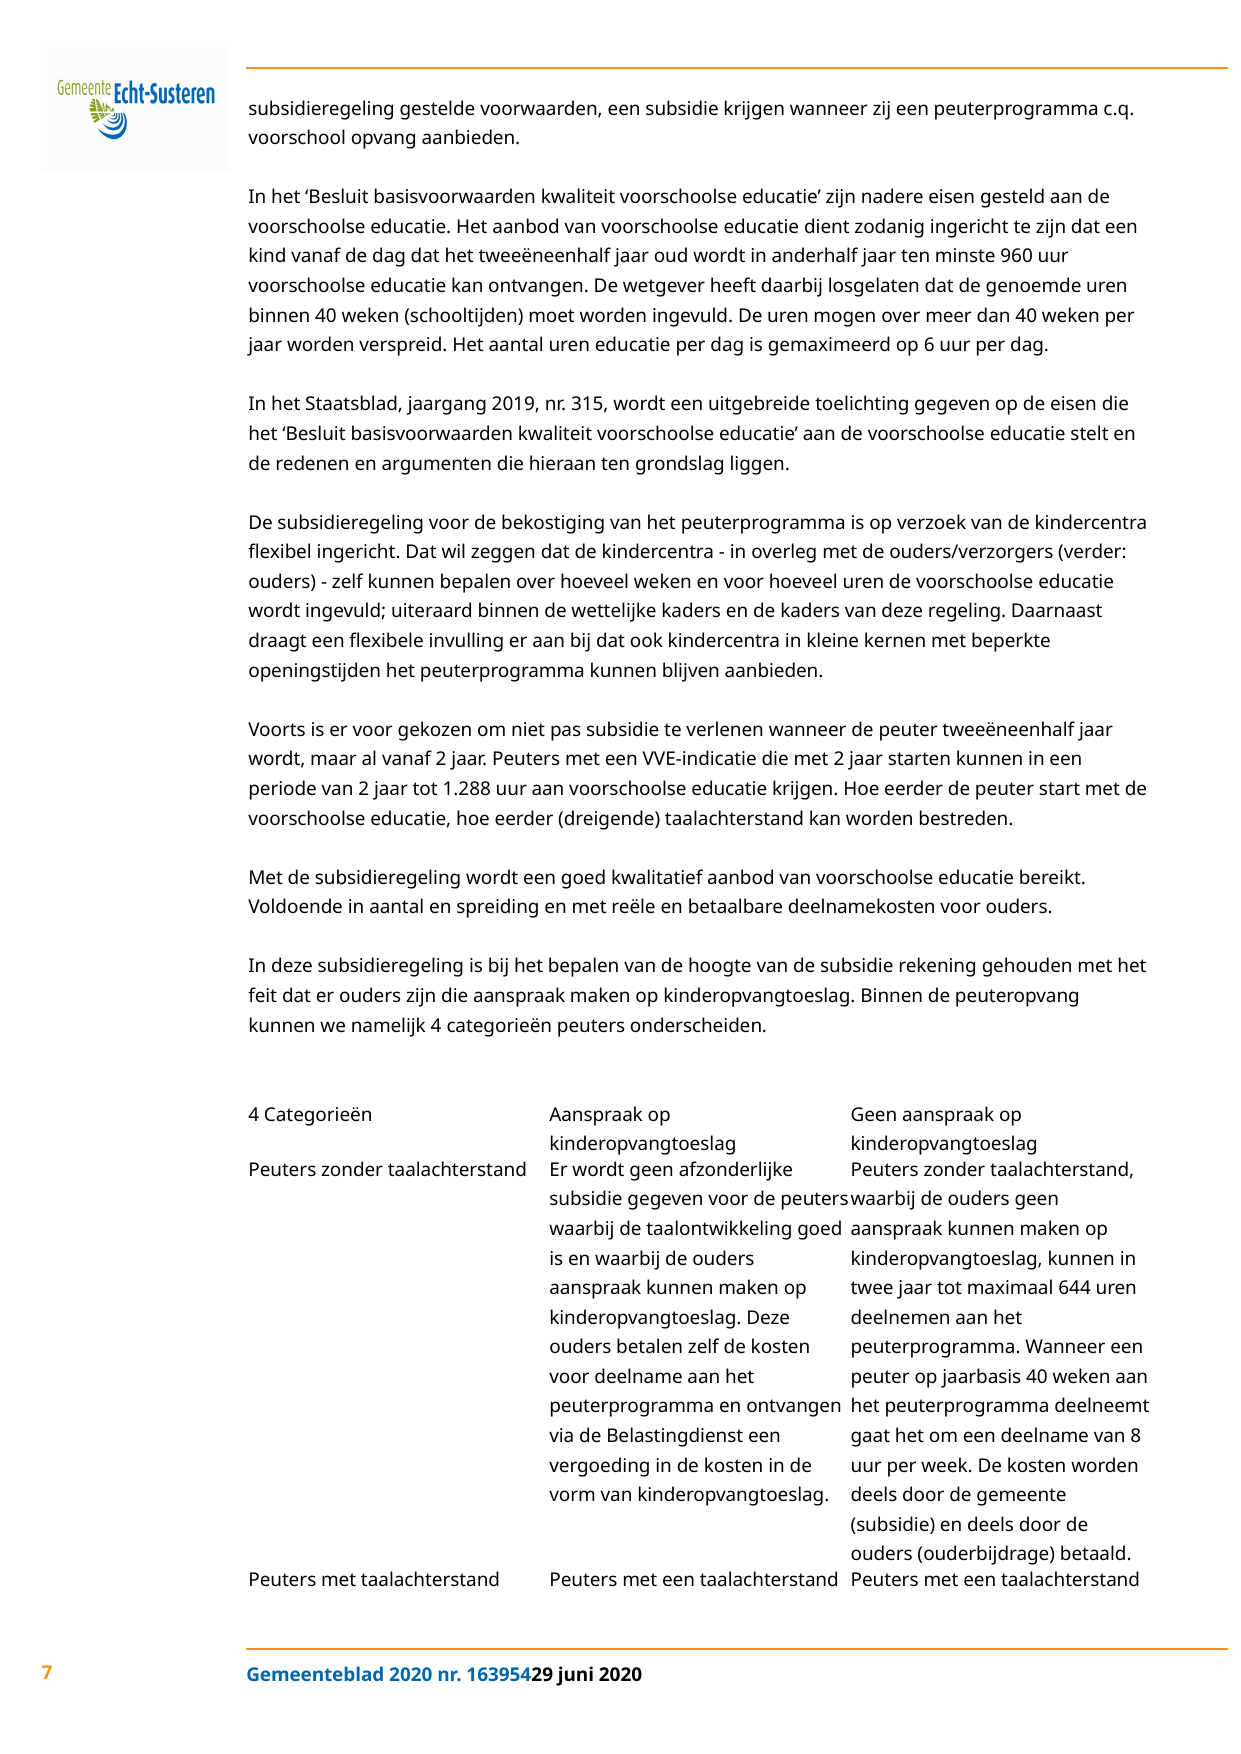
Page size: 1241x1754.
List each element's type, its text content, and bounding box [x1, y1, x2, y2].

table_header 4 Categorieën [248, 1101, 549, 1156]
table_header Aanspraak op kinderopvangtoeslag [549, 1101, 850, 1156]
table_cell Peuters met een taalachterstand [549, 1566, 850, 1592]
picture [41, 47, 231, 172]
text In deze subsidieregeling is bij het bepalen van de hoogte van de subsidie rekening gehouden met het feit dat er ouders zijn die aanspraak maken op kinderopvangtoeslag. Binnen de peuteropvang kunnen we namelijk 4 categorieën peuters onderscheiden. [248, 953, 1152, 1038]
text subsidieregeling gestelde voorwaarden, een subsidie krijgen wanneer zij een peuterprogramma c.q. voorschool opvang aanbieden. [248, 95, 1152, 150]
table_header Geen aanspraak op kinderopvangtoeslag [850, 1101, 1152, 1156]
text In het Staatsblad, jaargang 2019, nr. 315, wordt een uitgebreide toelichting gegeven op de eisen die het ‘Besluit basisvoorwaarden kwaliteit voorschoolse educatie’ aan de voorschoolse educatie stelt en de redenen en argumenten die hieraan ten grondslag liggen. [248, 391, 1152, 476]
table_cell Peuters met taalachterstand [248, 1566, 549, 1592]
table_cell Er wordt geen afzonderlijke subsidie gegeven voor de peuters waarbij de taalontwikkeling goed is en waarbij de ouders aanspraak kunnen maken op kinderopvangtoeslag. Deze ouders betalen zelf de kosten voor deelname aan het peuterprogramma en ontvangen via de Belastingdienst een vergoeding in de kosten in de vorm van kinderopvangtoeslag. [549, 1156, 850, 1566]
text Voorts is er voor gekozen om niet pas subsidie te verlenen wanneer de peuter tweeëneenhalf jaar wordt, maar al vanaf 2 jaar. Peuters met een VVE-indicatie die met 2 jaar starten kunnen in een periode van 2 jaar tot 1.288 uur aan voorschoolse educatie krijgen. Hoe eerder de peuter start met de voorschoolse educatie, hoe eerder (dreigende) taalachterstand kan worden bestreden. [248, 716, 1152, 831]
text In het ‘Besluit basisvoorwaarden kwaliteit voorschoolse educatie’ zijn nadere eisen gesteld aan de voorschoolse educatie. Het aanbod van voorschoolse educatie dient zodanig ingericht te zijn dat een kind vanaf de dag dat het tweeëneenhalf jaar oud wordt in anderhalf jaar ten minste 960 uur voorschoolse educatie kan ontvangen. De wetgever heeft daarbij losgelaten dat de genoemde uren binnen 40 weken (schooltijden) moet worden ingevuld. De uren mogen over meer dan 40 weken per jaar worden verspreid. Het aantal uren educatie per dag is gemaximeerd op 6 uur per dag. [248, 183, 1152, 357]
table_cell Peuters zonder taalachterstand [248, 1156, 549, 1566]
table_cell Peuters met een taalachterstand [850, 1566, 1152, 1592]
table_cell Peuters zonder taalachterstand, waarbij de ouders geen aanspraak kunnen maken op kinderopvangtoeslag, kunnen in twee jaar tot maximaal 644 uren deelnemen aan het peuterprogramma. Wanneer een peuter op jaarbasis 40 weken aan het peuterprogramma deelneemt gaat het om een deelname van 8 uur per week. De kosten worden deels door de gemeente (subsidie) en deels door de ouders (ouderbijdrage) betaald. [850, 1156, 1152, 1566]
text Met de subsidieregeling wordt een goed kwalitatief aanbod van voorschoolse educatie bereikt. Voldoende in aantal en spreiding en met reële en betaalbare deelnamekosten voor ouders. [248, 864, 1152, 919]
text De subsidieregeling voor de bekostiging van het peuterprogramma is op verzoek van de kindercentra flexibel ingericht. Dat wil zeggen dat de kindercentra - in overleg met de ouders/verzorgers (verder: ouders) - zelf kunnen bepalen over hoeveel weken en voor hoeveel uren de voorschoolse educatie wordt ingevuld; uiteraard binnen de wettelijke kaders en de kaders van deze regeling. Daarnaast draagt een flexibele invulling er aan bij dat ook kindercentra in kleine kernen met beperkte openingstijden het peuterprogramma kunnen blijven aanbieden. [248, 509, 1152, 683]
